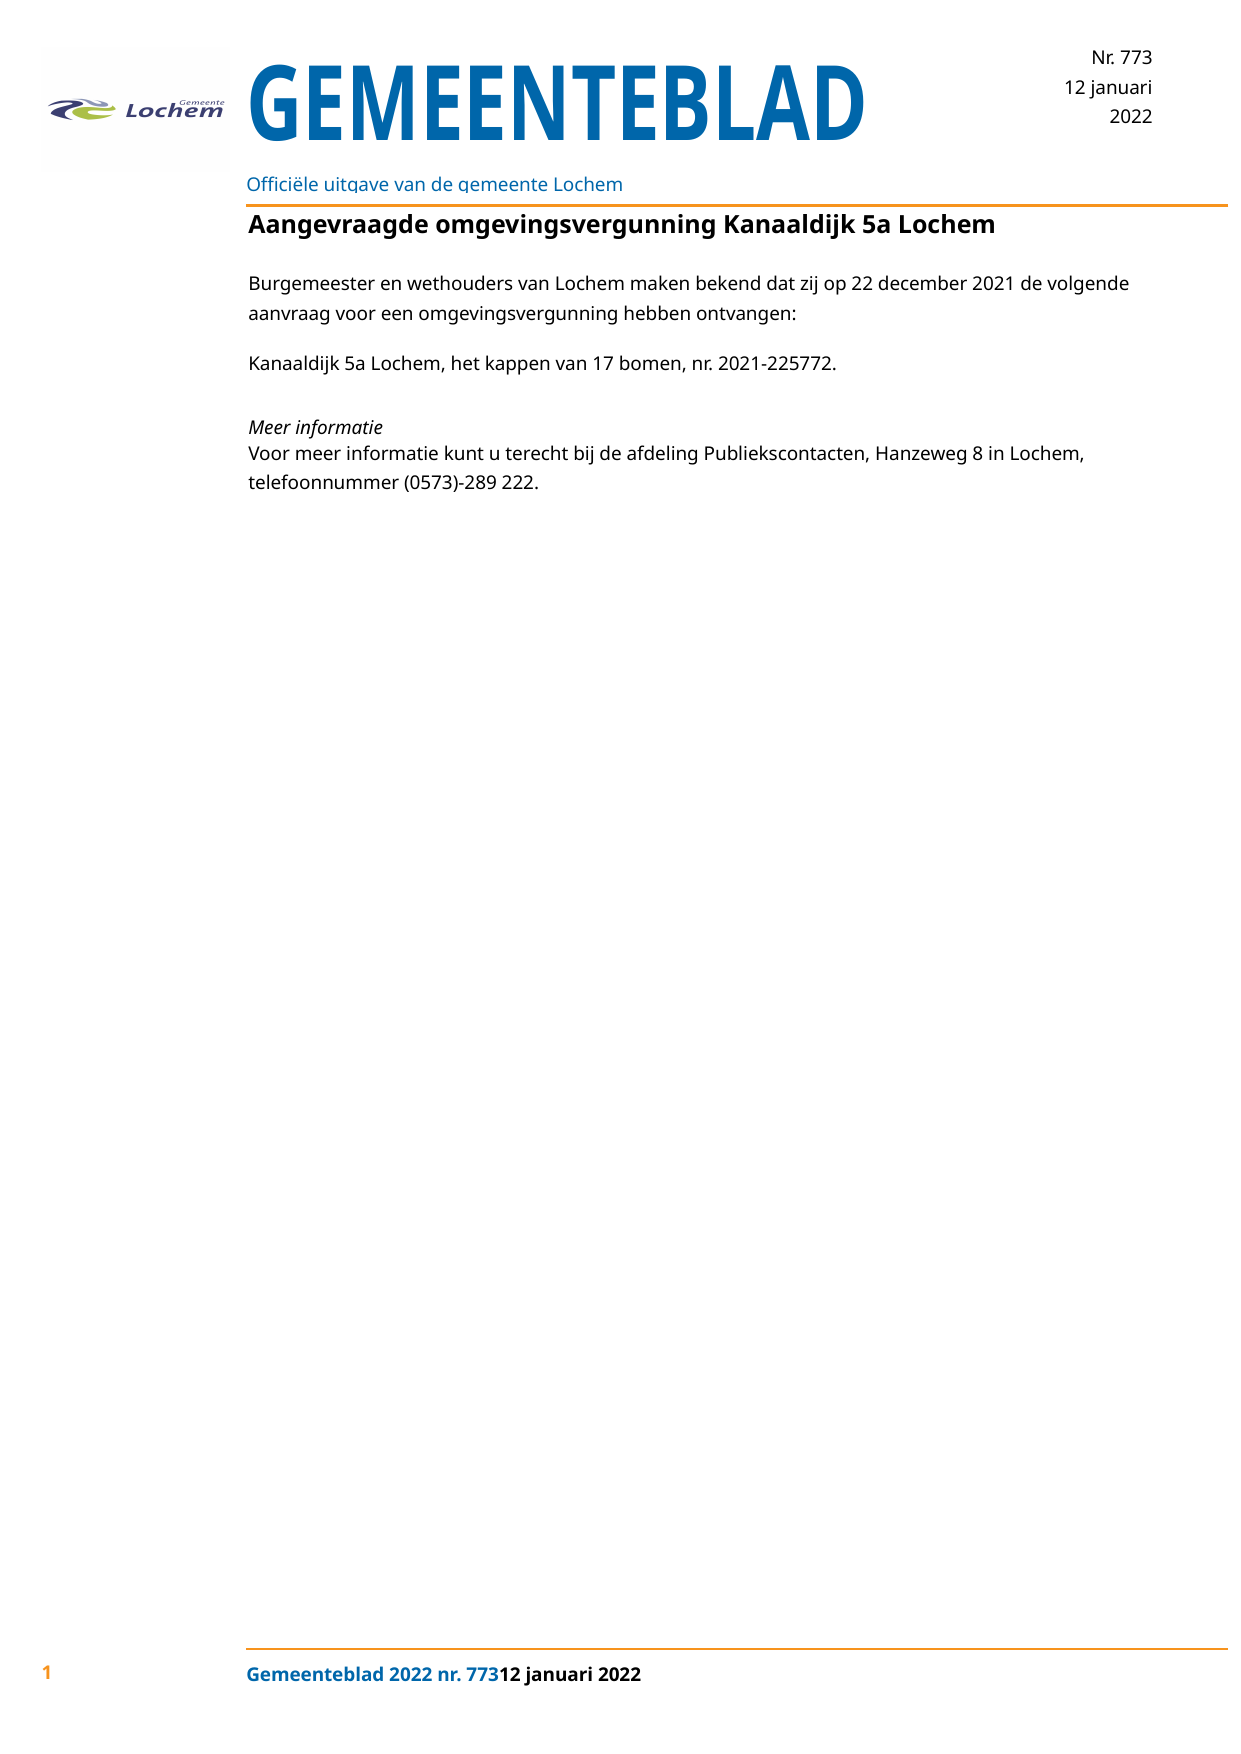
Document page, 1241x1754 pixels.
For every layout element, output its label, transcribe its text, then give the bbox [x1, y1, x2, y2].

picture [41, 47, 231, 172]
text Aangevraagde omgevingsvergunning Kanaaldijk 5a Lochem [248, 207, 1152, 241]
text Meer informatie [248, 414, 1152, 440]
text Kanaaldijk 5a Lochem, het kappen van 17 bomen, nr. 2021-225772. [248, 350, 1152, 376]
text Voor meer informatie kunt u terecht bij de afdeling Publiekscontacten, Hanzeweg 8 in Lochem, telefoonnummer (0573)-289 222. [248, 440, 1152, 495]
text Burgemeester en wethouders van Lochem maken bekend dat zij op 22 december 2021 de volgende aanvraag voor een omgevingsvergunning hebben ontvangen: [248, 270, 1152, 326]
